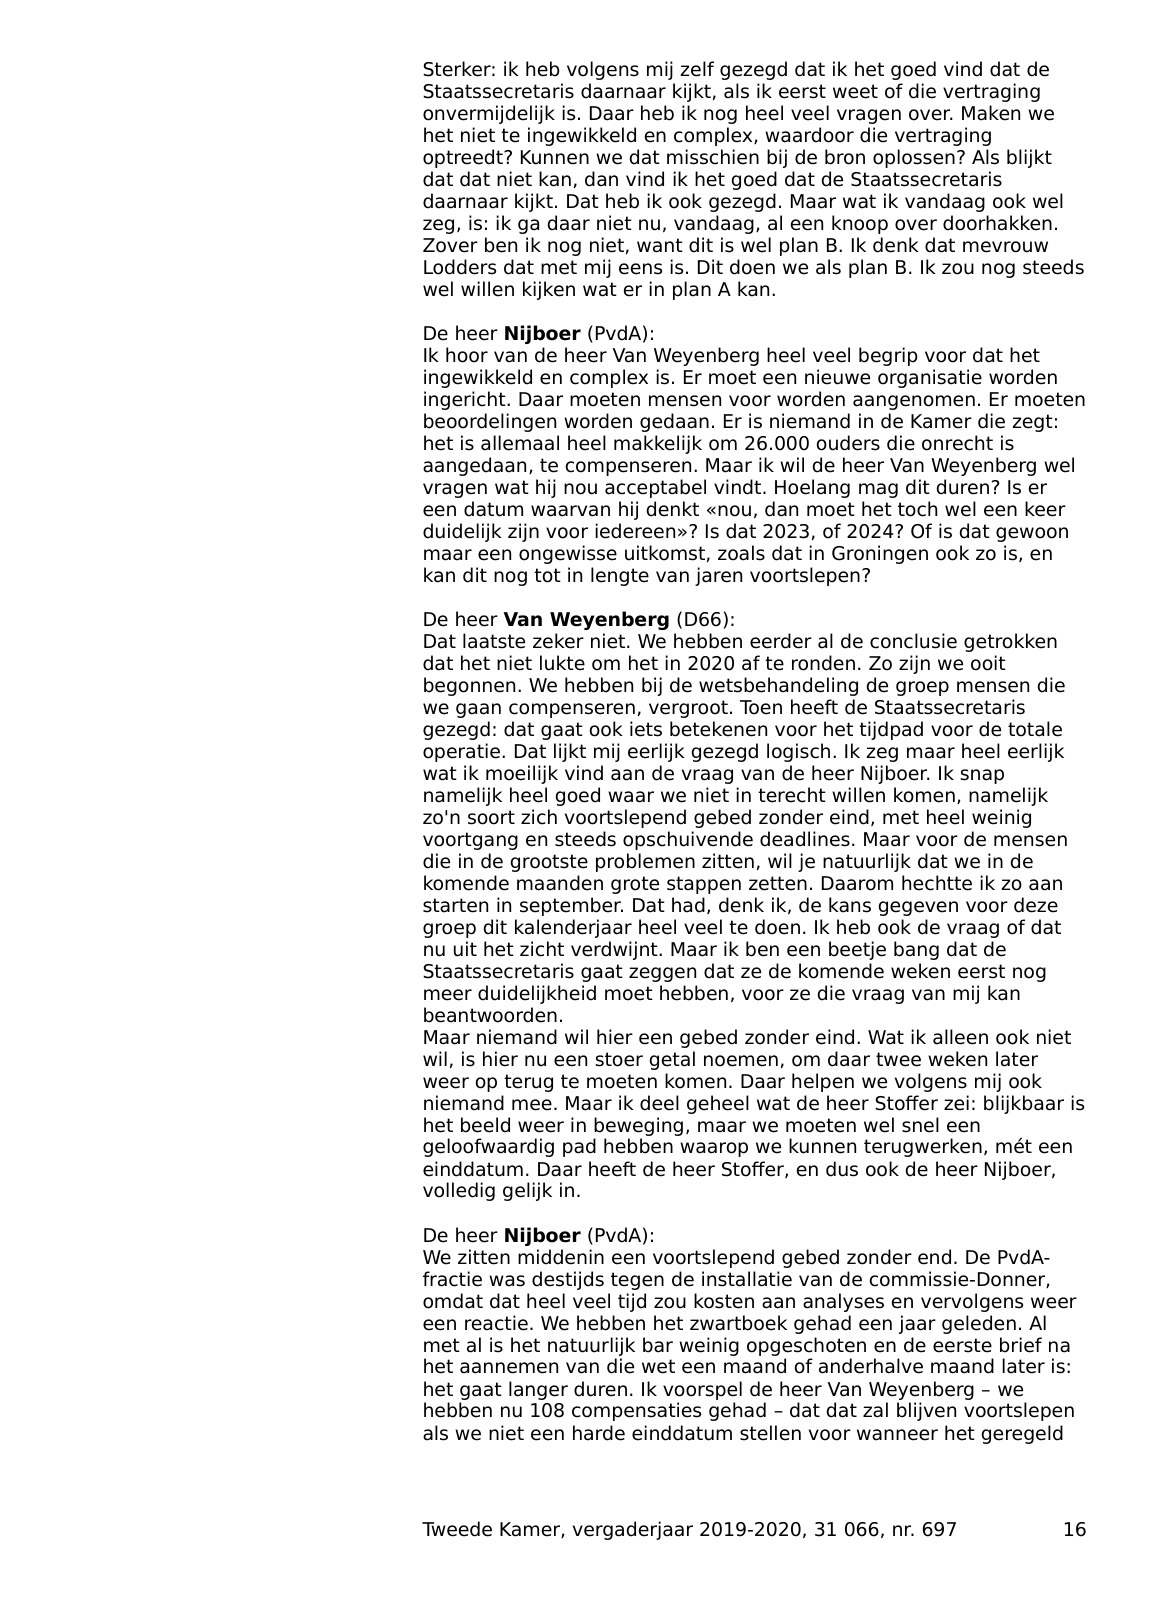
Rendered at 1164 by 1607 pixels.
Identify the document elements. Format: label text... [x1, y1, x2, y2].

text Sterker: ik heb volgens mij zelf gezegd dat ik het goed vind dat de Staatssecretaris daarnaar kijkt, als ik eerst weet of die vertraging onvermijdelijk is. Daar heb ik nog heel veel vragen over. Maken we het niet te ingewikkeld en complex, waardoor die vertraging optreedt? Kunnen we dat misschien bij de bron oplossen? Als blijkt dat dat niet kan, dan vind ik het goed dat de Staatssecretaris daarnaar kijkt. Dat heb ik ook gezegd. Maar wat ik vandaag ook wel zeg, is: ik ga daar niet nu, vandaag, al een knoop over doorhakken. Zover ben ik nog niet, want dit is wel plan B. Ik denk dat mevrouw Lodders dat met mij eens is. Dit doen we als plan B. Ik zou nog steeds wel willen kijken wat er in plan A kan. [422, 59, 1087, 301]
text De heer Van Weyenberg (D66): [422, 609, 1087, 631]
text De heer Nijboer (PvdA): [422, 1224, 1087, 1247]
text Dat laatste zeker niet. We hebben eerder al de conclusie getrokken dat het niet lukte om het in 2020 af te ronden. Zo zijn we ooit begonnen. We hebben bij de wetsbehandeling de groep mensen die we gaan compenseren, vergroot. Toen heeft de Staatssecretaris gezegd: dat gaat ook iets betekenen voor het tijdpad voor de totale operatie. Dat lijkt mij eerlijk gezegd logisch. Ik zeg maar heel eerlijk wat ik moeilijk vind aan de vraag van de heer Nijboer. Ik snap namelijk heel goed waar we niet in terecht willen komen, namelijk zo'n soort zich voortslepend gebed zonder eind, met heel weinig voortgang en steeds opschuivende deadlines. Maar voor de mensen die in de grootste problemen zitten, wil je natuurlijk dat we in de komende maanden grote stappen zetten. Daarom hechtte ik zo aan starten in september. Dat had, denk ik, de kans gegeven voor deze groep dit kalenderjaar heel veel te doen. Ik heb ook de vraag of dat nu uit het zicht verdwijnt. Maar ik ben een beetje bang dat de Staatssecretaris gaat zeggen dat ze de komende weken eerst nog meer duidelijkheid moet hebben, voor ze die vraag van mij kan beantwoorden. [422, 631, 1087, 1027]
text Ik hoor van de heer Van Weyenberg heel veel begrip voor dat het ingewikkeld en complex is. Er moet een nieuwe organisatie worden ingericht. Daar moeten mensen voor worden aangenomen. Er moeten beoordelingen worden gedaan. Er is niemand in de Kamer die zegt: het is allemaal heel makkelijk om 26.000 ouders die onrecht is aangedaan, te compenseren. Maar ik wil de heer Van Weyenberg wel vragen wat hij nou acceptabel vindt. Hoelang mag dit duren? Is er een datum waarvan hij denkt «nou, dan moet het toch wel een keer duidelijk zijn voor iedereen»? Is dat 2023, of 2024? Of is dat gewoon maar een ongewisse uitkomst, zoals dat in Groningen ook zo is, en kan dit nog tot in lengte van jaren voortslepen? [422, 345, 1087, 587]
text We zitten middenin een voortslepend gebed zonder end. De PvdA-fractie was destijds tegen de installatie van de commissie-Donner, omdat dat heel veel tijd zou kosten aan analyses en vervolgens weer een reactie. We hebben het zwartboek gehad een jaar geleden. Al met al is het natuurlijk bar weinig opgeschoten en de eerste brief na het aannemen van die wet een maand of anderhalve maand later is: het gaat langer duren. Ik voorspel de heer Van Weyenberg – we hebben nu 108 compensaties gehad – dat dat zal blijven voortslepen als we niet een harde einddatum stellen voor wanneer het geregeld [422, 1247, 1087, 1444]
text Maar niemand wil hier een gebed zonder eind. Wat ik alleen ook niet wil, is hier nu een stoer getal noemen, om daar twee weken later weer op terug te moeten komen. Daar helpen we volgens mij ook niemand mee. Maar ik deel geheel wat de heer Stoffer zei: blijkbaar is het beeld weer in beweging, maar we moeten wel snel een geloofwaardig pad hebben waarop we kunnen terugwerken, mét een einddatum. Daar heeft de heer Stoffer, en dus ook de heer Nijboer, volledig gelijk in. [422, 1027, 1087, 1202]
text De heer Nijboer (PvdA): [422, 323, 1087, 345]
